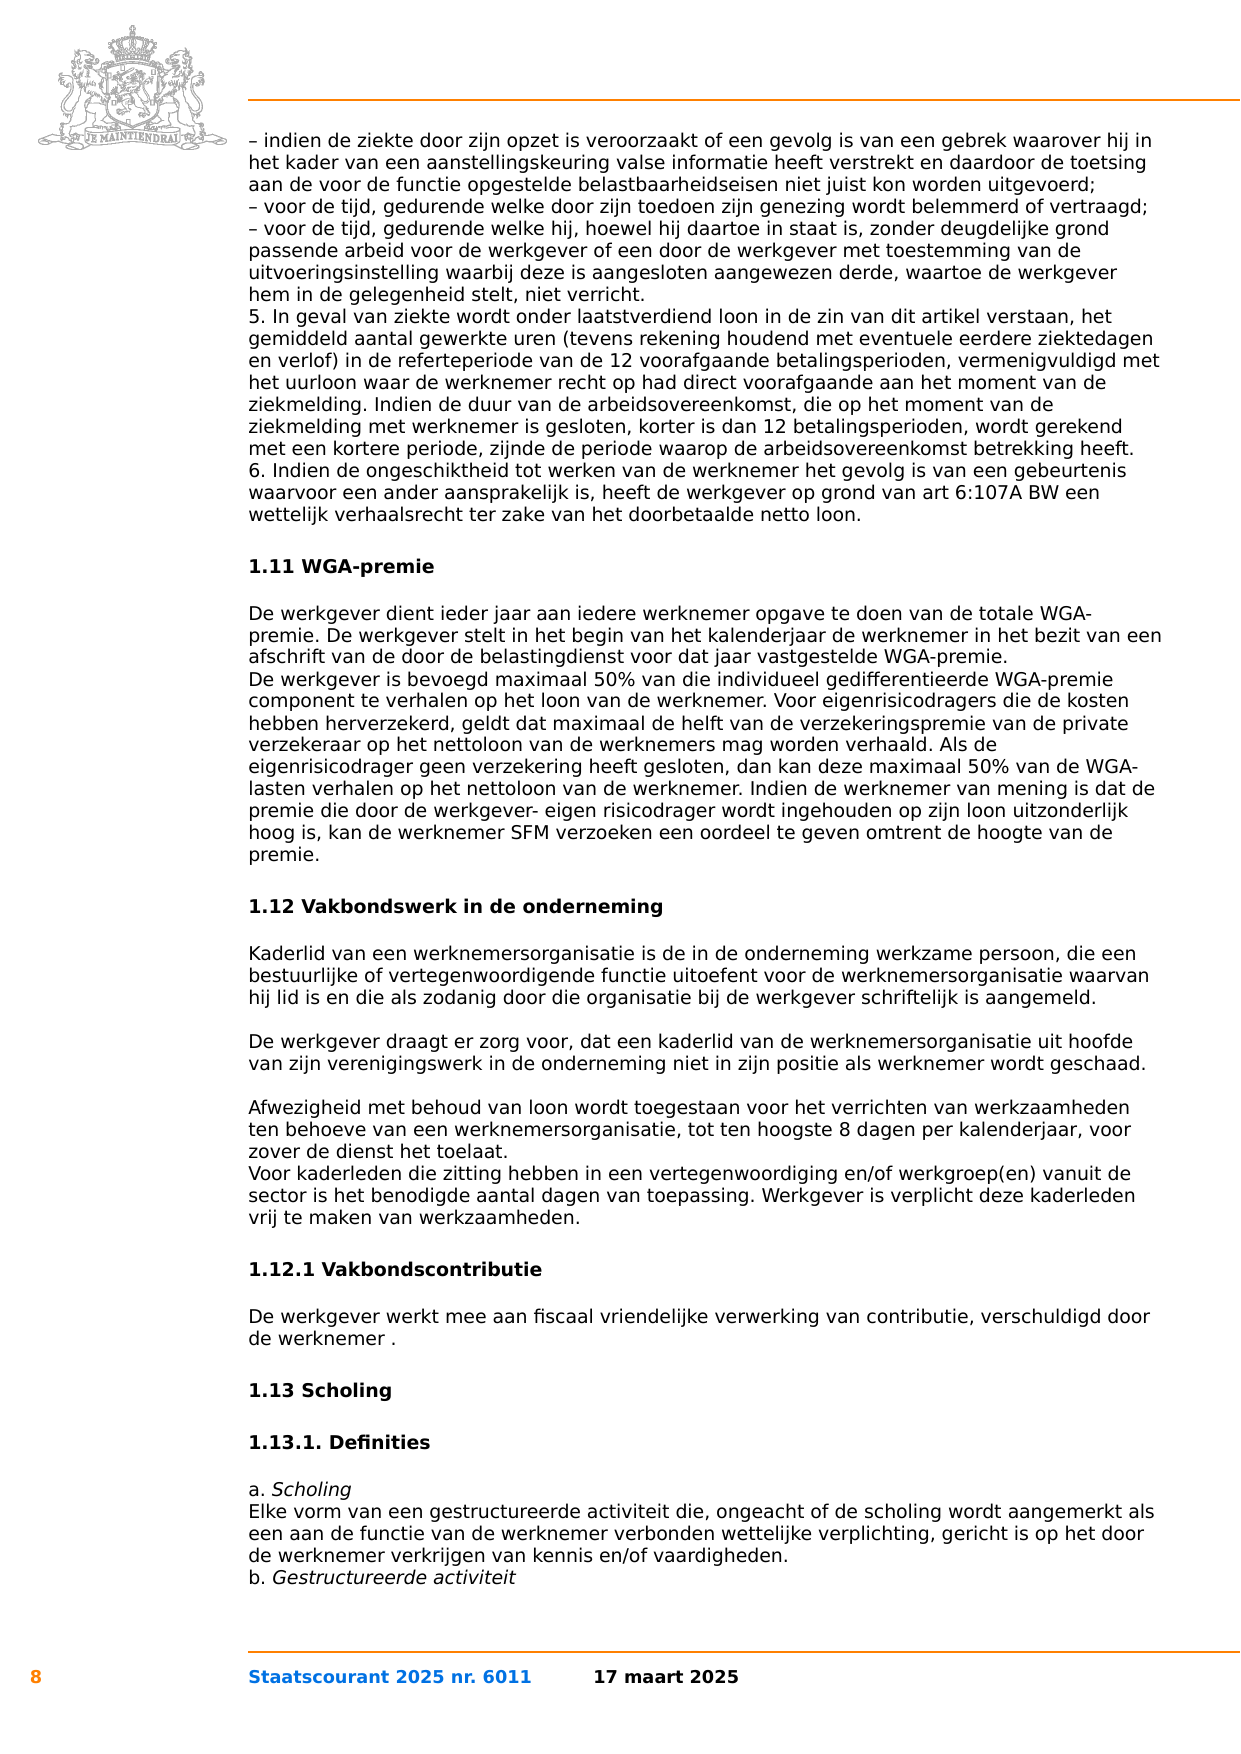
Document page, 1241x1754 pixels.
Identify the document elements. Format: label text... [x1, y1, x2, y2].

subtitle 1.12.1 Vakbondscontributie [248, 1259, 1163, 1281]
text De werkgever draagt er zorg voor, dat een kaderlid van de werknemersorganisatie uit hoofde van zijn verenigingswerk in de onderneming niet in zijn positie als werknemer wordt geschaad. [248, 1031, 1163, 1075]
text b. Gestructureerde activiteit [248, 1567, 1163, 1588]
text De werkgever is bevoegd maximaal 50% van die individueel gedifferentieerde WGA-premie component te verhalen op het loon van de werknemer. Voor eigenrisicodragers die de kosten hebben herverzekerd, geldt dat maximaal de helft van de verzekeringspremie van de private verzekeraar op het nettoloon van de werknemers mag worden verhaald. Als de eigenrisicodrager geen verzekering heeft gesloten, dan kan deze maximaal 50% van de WGA-lasten verhalen op het nettoloon van de werknemer. Indien de werknemer van mening is dat de premie die door de werkgever- eigen risicodrager wordt ingehouden op zijn loon uitzonderlijk hoog is, kan de werknemer SFM verzoeken een oordeel te geven omtrent de hoogte van de premie. [248, 668, 1163, 866]
picture [38, 25, 227, 150]
subtitle 1.13 Scholing [248, 1380, 1163, 1402]
text Elke vorm van een gestructureerde activiteit die, ongeacht of de scholing wordt aangemerkt als een aan de functie van de werknemer verbonden wettelijke verplichting, gericht is op het door de werknemer verkrijgen van kennis en/of vaardigheden. [248, 1501, 1163, 1567]
text – voor de tijd, gedurende welke door zijn toedoen zijn genezing wordt belemmerd of vertraagd; [248, 196, 1163, 218]
text Voor kaderleden die zitting hebben in een vertegenwoordiging en/of werkgroep(en) vanuit de sector is het benodigde aantal dagen van toepassing. Werkgever is verplicht deze kaderleden vrij te maken van werkzaamheden. [248, 1163, 1163, 1229]
subtitle 1.12 Vakbondswerk in de onderneming [248, 896, 1163, 918]
subtitle 1.11 WGA-premie [248, 556, 1163, 577]
text De werkgever dient ieder jaar aan iedere werknemer opgave te doen van de totale WGA-premie. De werkgever stelt in het begin van het kalenderjaar de werknemer in het bezit van een afschrift van de door de belastingdienst voor dat jaar vastgestelde WGA-premie. [248, 602, 1163, 668]
text 5. In geval van ziekte wordt onder laatstverdiend loon in de zin van dit artikel verstaan, het gemiddeld aantal gewerkte uren (tevens rekening houdend met eventuele eerdere ziektedagen en verlof) in de referteperiode van de 12 voorafgaande betalingsperioden, vermenigvuldigd met het uurloon waar de werknemer recht op had direct voorafgaande aan het moment van de ziekmelding. Indien de duur van de arbeidsovereenkomst, die op het moment van de ziekmelding met werknemer is gesloten, korter is dan 12 betalingsperioden, wordt gerekend met een kortere periode, zijnde de periode waarop de arbeidsovereenkomst betrekking heeft. [248, 306, 1163, 459]
subtitle 1.13.1. Definities [248, 1432, 1163, 1454]
text Afwezigheid met behoud van loon wordt toegestaan voor het verrichten van werkzaamheden ten behoeve van een werknemersorganisatie, tot ten hoogste 8 dagen per kalenderjaar, voor zover de dienst het toelaat. [248, 1097, 1163, 1163]
text – indien de ziekte door zijn opzet is veroorzaakt of een gevolg is van een gebrek waarover hij in het kader van een aanstellingskeuring valse informatie heeft verstrekt en daardoor de toetsing aan de voor de functie opgestelde belastbaarheidseisen niet juist kon worden uitgevoerd; [248, 130, 1163, 196]
text De werkgever werkt mee aan fiscaal vriendelijke verwerking van contributie, verschuldigd door de werknemer . [248, 1306, 1163, 1350]
text 6. Indien de ongeschiktheid tot werken van de werknemer het gevolg is van een gebeurtenis waarvoor een ander aansprakelijk is, heeft de werkgever op grond van art 6:107A BW een wettelijk verhaalsrecht ter zake van het doorbetaalde netto loon. [248, 459, 1163, 526]
text a. Scholing [248, 1479, 1163, 1501]
text Kaderlid van een werknemersorganisatie is de in de onderneming werkzame persoon, die een bestuurlijke of vertegenwoordigende functie uitoefent voor de werknemersorganisatie waarvan hij lid is en die als zodanig door die organisatie bij de werkgever schriftelijk is aangemeld. [248, 943, 1163, 1009]
text – voor de tijd, gedurende welke hij, hoewel hij daartoe in staat is, zonder deugdelijke grond passende arbeid voor de werkgever of een door de werkgever met toestemming van de uitvoeringsinstelling waarbij deze is aangesloten aangewezen derde, waartoe de werkgever hem in de gelegenheid stelt, niet verricht. [248, 218, 1163, 306]
